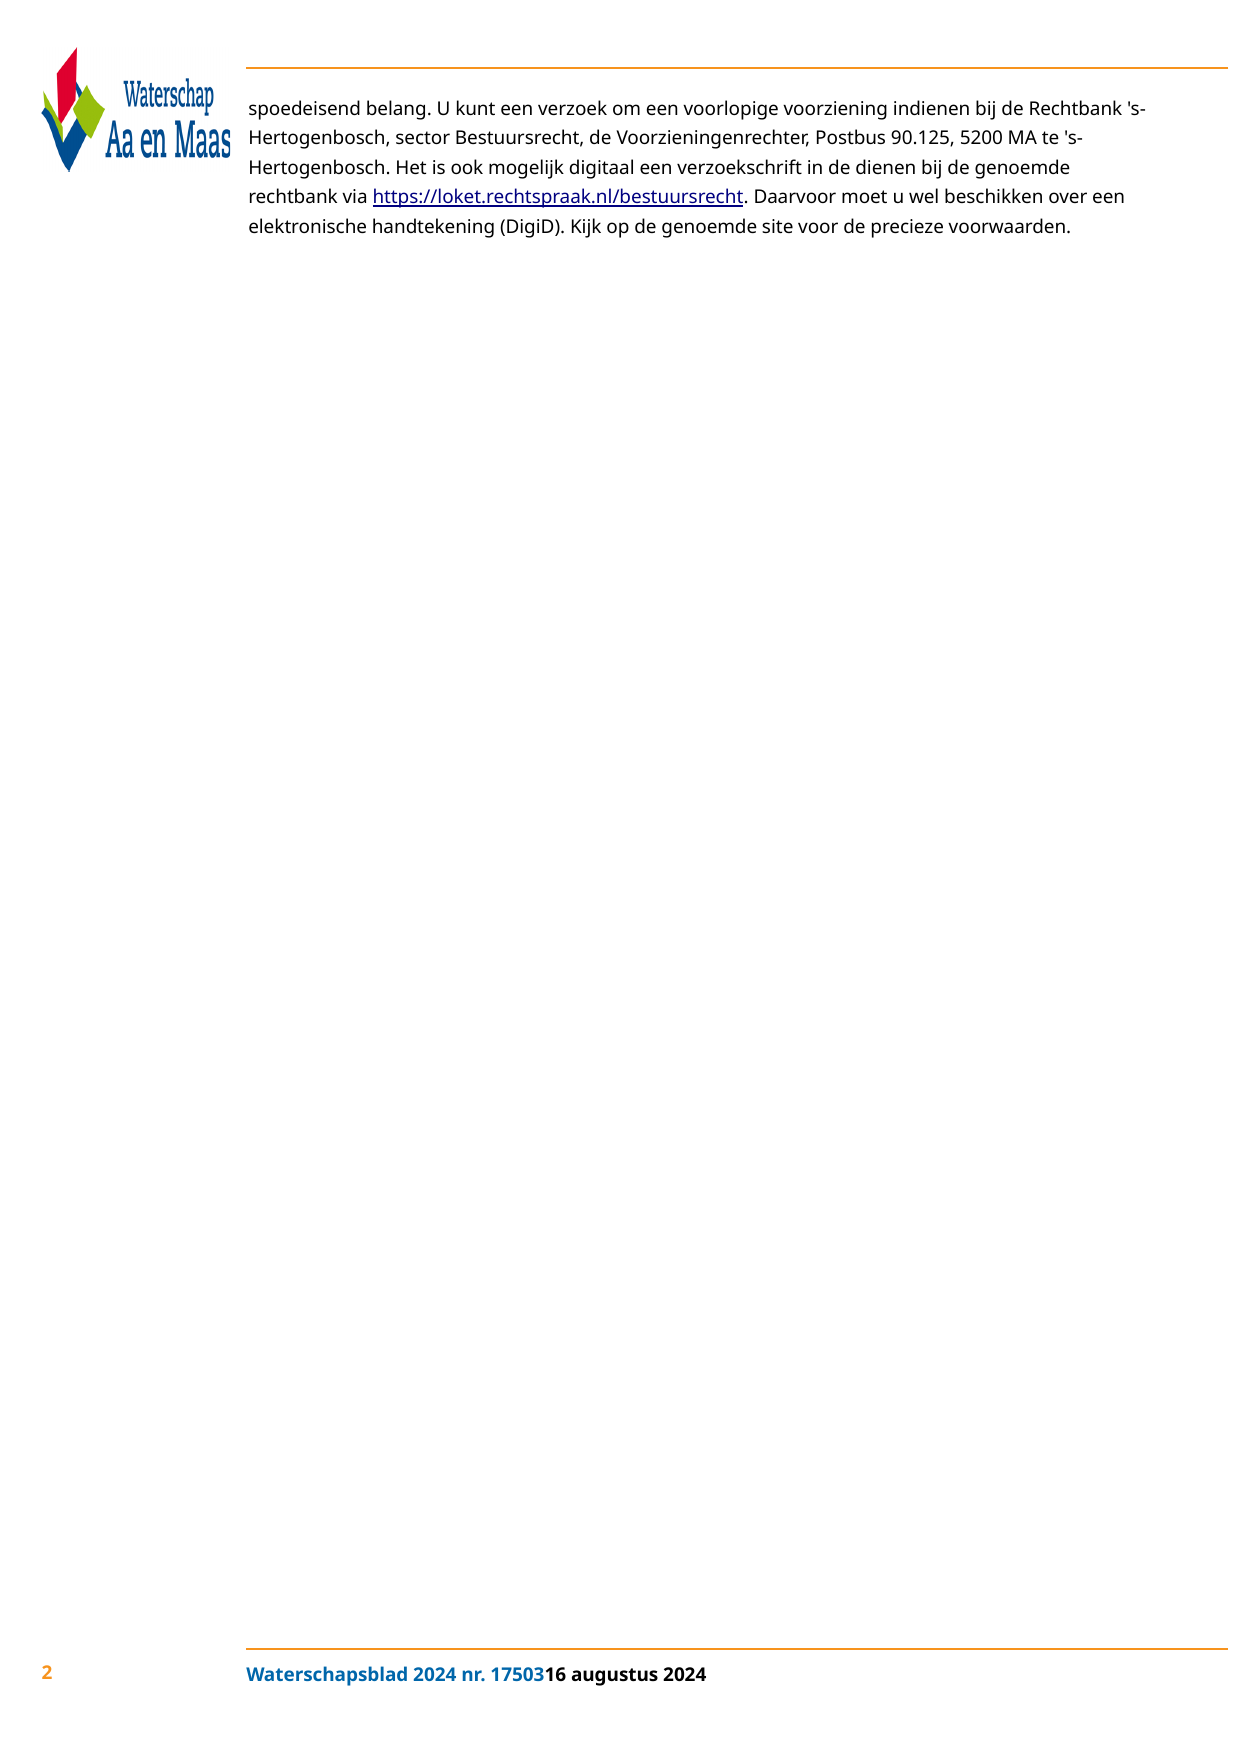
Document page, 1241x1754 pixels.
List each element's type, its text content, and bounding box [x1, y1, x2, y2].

text spoedeisend belang. U kunt een verzoek om een voorlopige voorziening indienen bij de Rechtbank 's-Hertogenbosch, sector Bestuursrecht, de Voorzieningenrechter, Postbus 90.125, 5200 MA te 's-Hertogenbosch. Het is ook mogelijk digitaal een verzoekschrift in de dienen bij de genoemde rechtbank via https://loket.rechtspraak.nl/bestuursrecht. Daarvoor moet u wel beschikken over een elektronische handtekening (DigiD). Kijk op de genoemde site voor de precieze voorwaarden. [248, 95, 1152, 239]
picture [41, 47, 231, 172]
